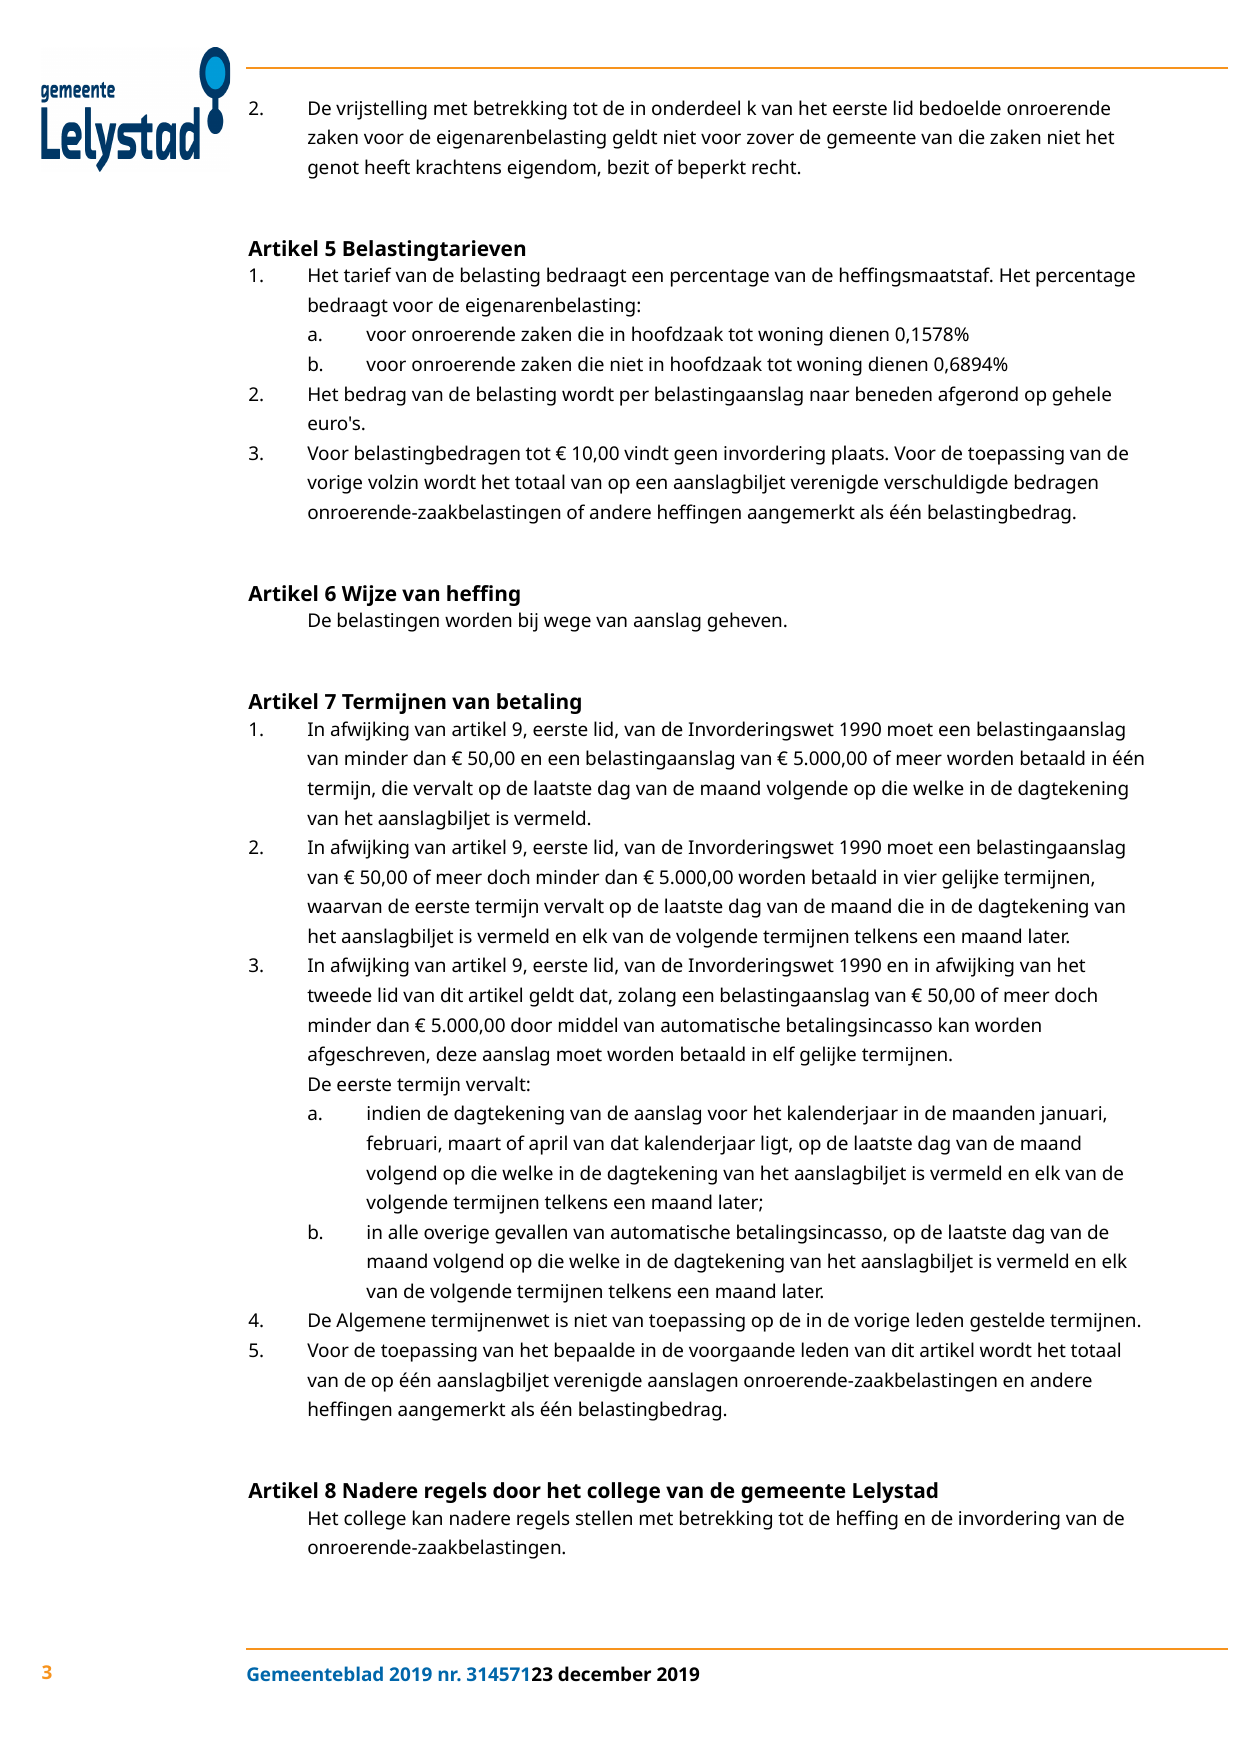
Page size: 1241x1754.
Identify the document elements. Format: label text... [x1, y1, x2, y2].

list Voor belastingbedragen tot € 10,00 vindt geen invordering plaats. Voor de toepassing van de vorige volzin wordt het totaal van op een aanslagbiljet verenigde verschuldigde bedragen onroerende-zaakbelastingen of andere heffingen aangemerkt als één belastingbedrag. [248, 440, 1152, 525]
picture [41, 47, 231, 172]
list Het tarief van de belasting bedraagt een percentage van de heffingsmaatstaf. Het percentage bedraagt voor de eigenarenbelasting: [248, 262, 1152, 318]
list De belastingen worden bij wege van aanslag geheven. [248, 607, 1152, 633]
list De Algemene termijnenwet is niet van toepassing op de in de vorige leden gestelde termijnen. [248, 1308, 1152, 1333]
list Het college kan nadere regels stellen met betrekking tot de heffing en de invordering van de onroerende-zaakbelastingen. [248, 1505, 1152, 1560]
list Voor de toepassing van het bepaalde in de voorgaande leden van dit artikel wordt het totaal van de op één aanslagbiljet verenigde aanslagen onroerende-zaakbelastingen en andere heffingen aangemerkt als één belastingbedrag. [248, 1337, 1152, 1422]
text Artikel 8 Nadere regels door het college van de gemeente Lelystad [248, 1476, 1152, 1505]
list indien de dagtekening van de aanslag voor het kalenderjaar in de maanden januari, februari, maart of april van dat kalenderjaar ligt, op de laatste dag van de maand volgend op die welke in de dagtekening van het aanslagbiljet is vermeld en elk van de volgende termijnen telkens een maand later; [307, 1101, 1152, 1215]
list in alle overige gevallen van automatische betalingsincasso, op de laatste dag van de maand volgend op die welke in de dagtekening van het aanslagbiljet is vermeld en elk van de volgende termijnen telkens een maand later. [307, 1219, 1152, 1304]
text Artikel 7 Termijnen van betaling [248, 687, 1152, 716]
list In afwijking van artikel 9, eerste lid, van de Invorderingswet 1990 moet een belastingaanslag van minder dan € 50,00 en een belastingaanslag van € 5.000,00 of meer worden betaald in één termijn, die vervalt op de laatste dag van de maand volgende op die welke in de dagtekening van het aanslagbiljet is vermeld. [248, 716, 1152, 830]
text Artikel 6 Wijze van heffing [248, 579, 1152, 607]
list voor onroerende zaken die in hoofdzaak tot woning dienen 0,1578% [307, 322, 1152, 347]
list Het bedrag van de belasting wordt per belastingaanslag naar beneden afgerond op gehele euro's. [248, 381, 1152, 436]
list voor onroerende zaken die niet in hoofdzaak tot woning dienen 0,6894% [307, 351, 1152, 377]
list In afwijking van artikel 9, eerste lid, van de Invorderingswet 1990 moet een belastingaanslag van € 50,00 of meer doch minder dan € 5.000,00 worden betaald in vier gelijke termijnen, waarvan de eerste termijn vervalt op de laatste dag van de maand die in de dagtekening van het aanslagbiljet is vermeld en elk van de volgende termijnen telkens een maand later. [248, 834, 1152, 949]
list De eerste termijn vervalt: [248, 1071, 1152, 1097]
text Artikel 5 Belastingtarieven [248, 234, 1152, 262]
list De vrijstelling met betrekking tot de in onderdeel k van het eerste lid bedoelde onroerende zaken voor de eigenarenbelasting geldt niet voor zover de gemeente van die zaken niet het genot heeft krachtens eigendom, bezit of beperkt recht. [248, 95, 1152, 180]
list In afwijking van artikel 9, eerste lid, van de Invorderingswet 1990 en in afwijking van het tweede lid van dit artikel geldt dat, zolang een belastingaanslag van € 50,00 of meer doch minder dan € 5.000,00 door middel van automatische betalingsincasso kan worden afgeschreven, deze aanslag moet worden betaald in elf gelijke termijnen. [248, 953, 1152, 1067]
